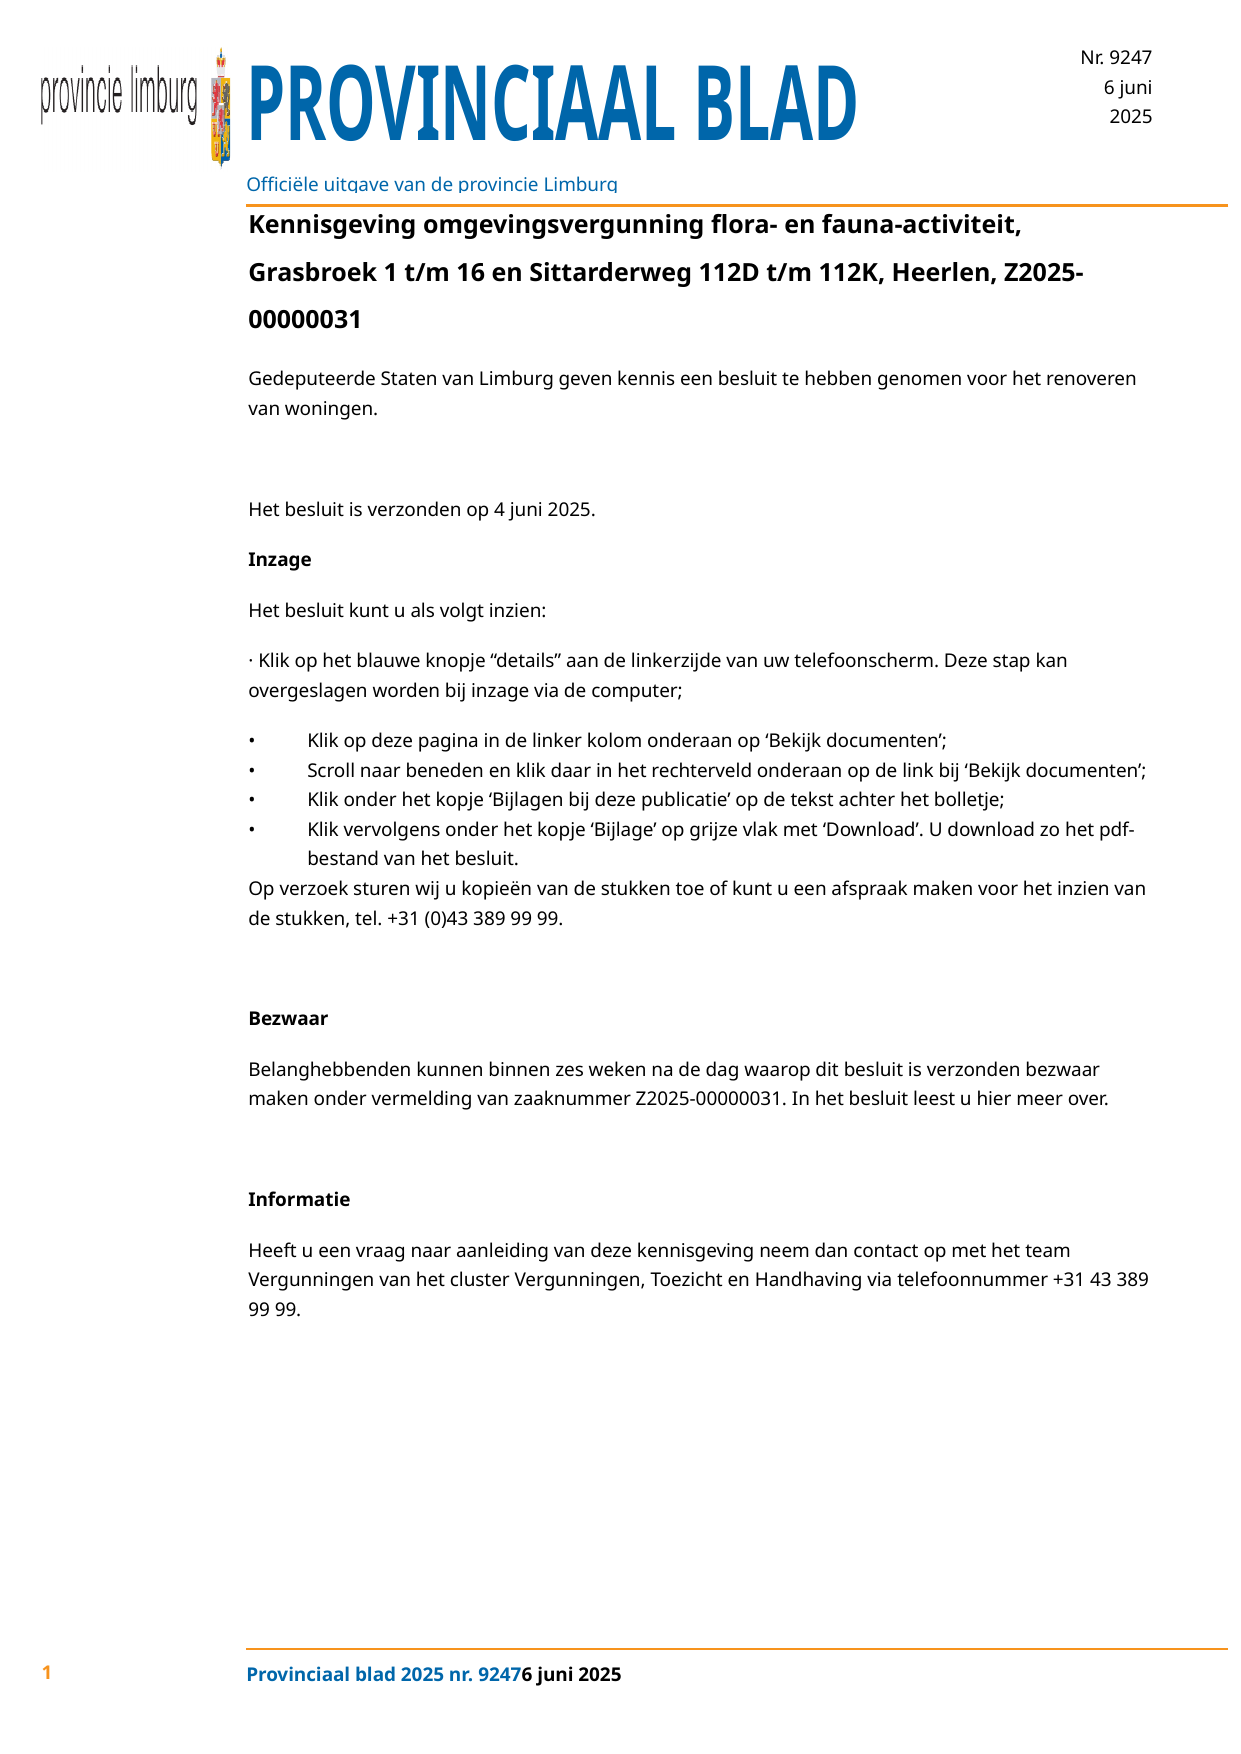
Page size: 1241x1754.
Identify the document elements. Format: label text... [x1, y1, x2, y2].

text Kennisgeving omgevingsvergunning flora- en fauna-activiteit, Grasbroek 1 t/m 16 en Sittarderweg 112D t/m 112K, Heerlen, Z2025-00000031 [248, 207, 1152, 336]
text Belanghebbenden kunnen binnen zes weken na de dag waarop dit besluit is verzonden bezwaar maken onder vermelding van zaaknummer Z2025-00000031. In het besluit leest u hier meer over. [248, 1056, 1152, 1111]
text Op verzoek sturen wij u kopieën van de stukken toe of kunt u een afspraak maken voor het inzien van de stukken, tel. +31 (0)43 389 99 99. [248, 875, 1152, 930]
text · Klik op het blauwe knopje “details” aan de linkerzijde van uw telefoonscherm. Deze stap kan overgeslagen worden bij inzage via de computer; [248, 647, 1152, 702]
list Scroll naar beneden en klik daar in het rechterveld onderaan op de link bij ‘Bekijk documenten’; [248, 757, 1152, 782]
text Informatie [248, 1186, 1152, 1212]
picture [41, 47, 231, 172]
text Inzage [248, 546, 1152, 572]
text Het besluit kunt u als volgt inzien: [248, 597, 1152, 622]
text Het besluit is verzonden op 4 juni 2025. [248, 496, 1152, 522]
text Gedeputeerde Staten van Limburg geven kennis een besluit te hebben genomen voor het renoveren van woningen. [248, 366, 1152, 421]
list Klik op deze pagina in de linker kolom onderaan op ‘Bekijk documenten’; [248, 727, 1152, 753]
list Klik onder het kopje ‘Bijlagen bij deze publicatie’ op de tekst achter het bolletje; [248, 786, 1152, 812]
list Klik vervolgens onder het kopje ‘Bijlage’ op grijze vlak met ‘Download’. U download zo het pdf-bestand van het besluit. [248, 816, 1152, 871]
text Heeft u een vraag naar aanleiding van deze kennisgeving neem dan contact op met het team Vergunningen van het cluster Vergunningen, Toezicht en Handhaving via telefoonnummer +31 43 389 99 99. [248, 1237, 1152, 1322]
text Bezwaar [248, 1006, 1152, 1031]
